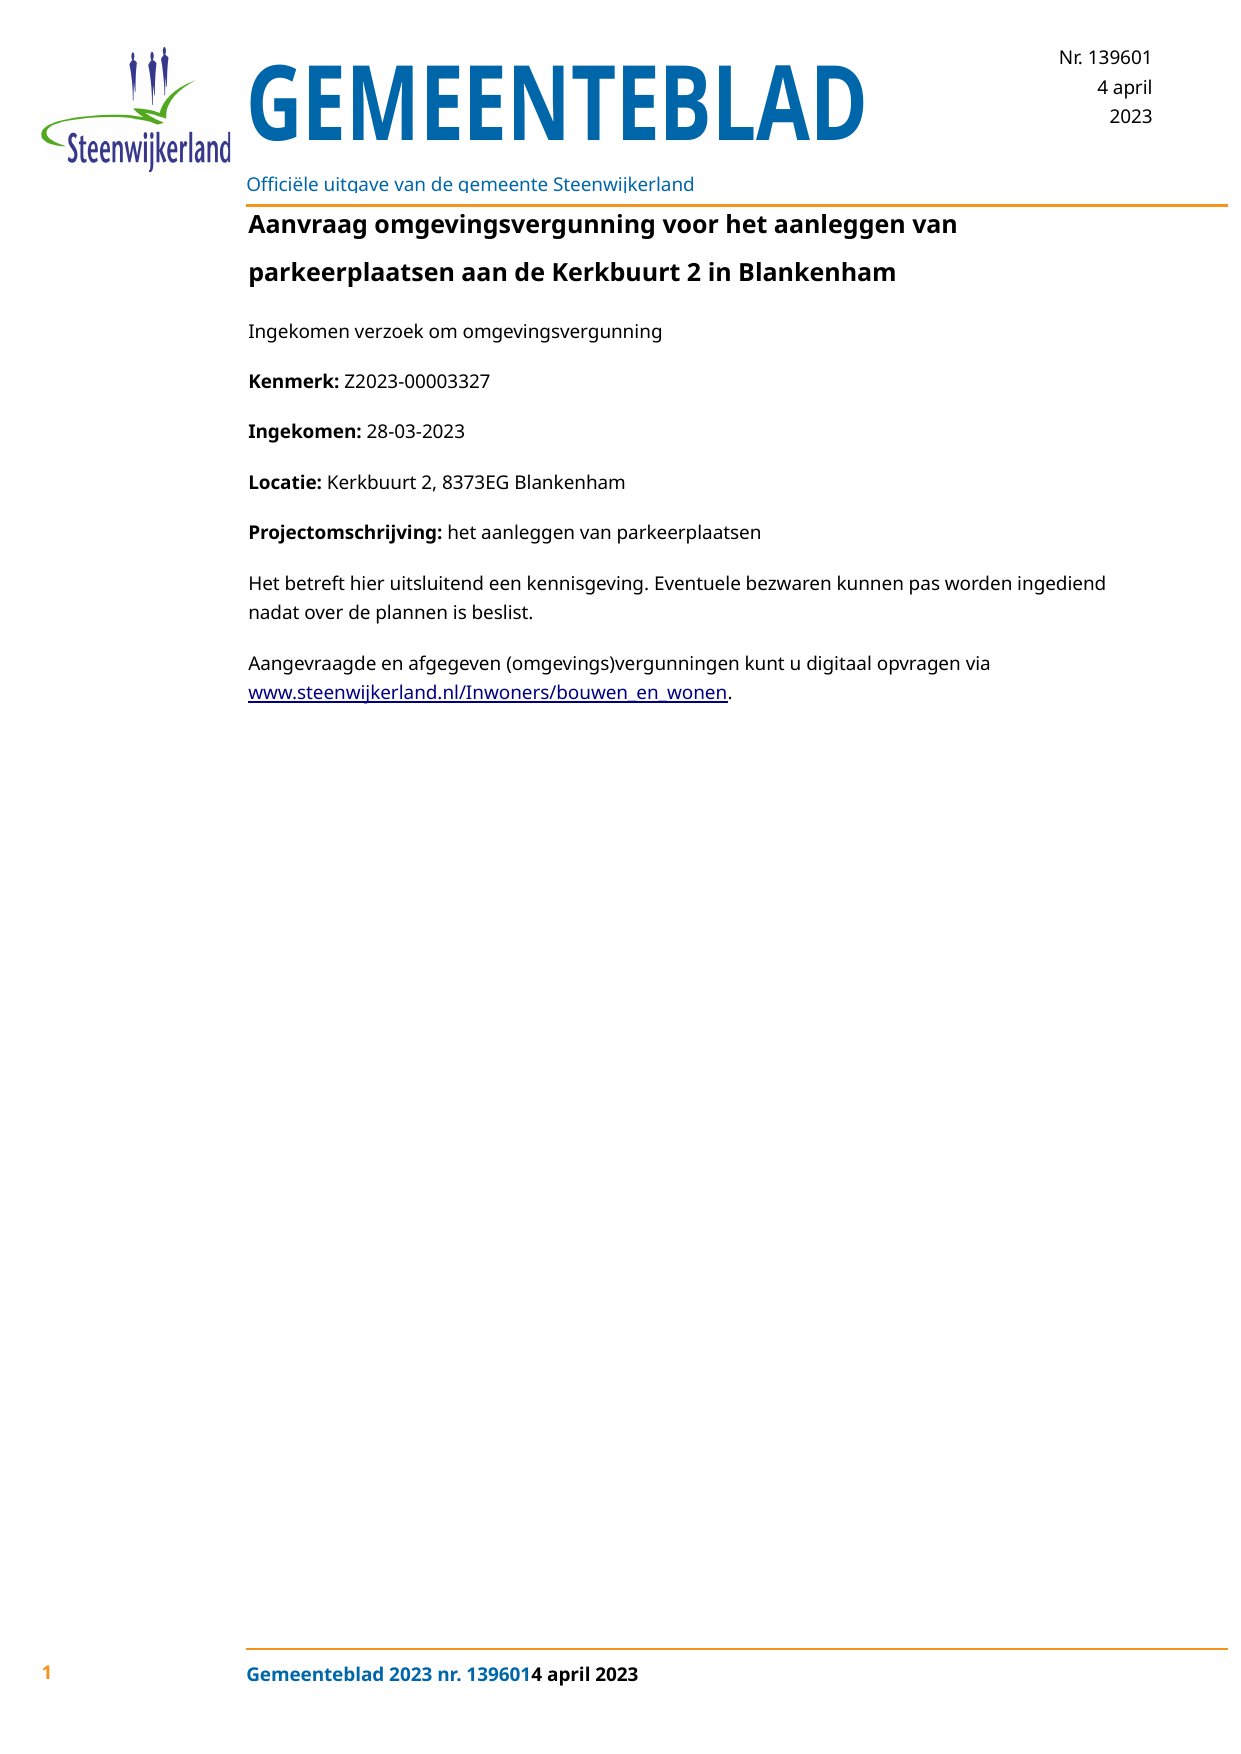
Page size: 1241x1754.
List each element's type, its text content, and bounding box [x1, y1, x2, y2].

text Kenmerk: Z2023-00003327 [248, 368, 1152, 394]
picture [41, 47, 231, 172]
text Aanvraag omgevingsvergunning voor het aanleggen van parkeerplaatsen aan de Kerkbuurt 2 in Blankenham [248, 207, 1152, 288]
text Het betreft hier uitsluitend een kennisgeving. Eventuele bezwaren kunnen pas worden ingediend nadat over de plannen is beslist. [248, 570, 1152, 625]
text Locatie: Kerkbuurt 2, 8373EG Blankenham [248, 469, 1152, 495]
text Aangevraagde en afgegeven (omgevings)vergunningen kunt u digitaal opvragen via www.steenwijkerland.nl/Inwoners/bouwen_en_wonen. [248, 650, 1152, 705]
text Ingekomen: 28-03-2023 [248, 419, 1152, 444]
text Ingekomen verzoek om omgevingsvergunning [248, 318, 1152, 344]
text Projectomschrijving: het aanleggen van parkeerplaatsen [248, 519, 1152, 545]
